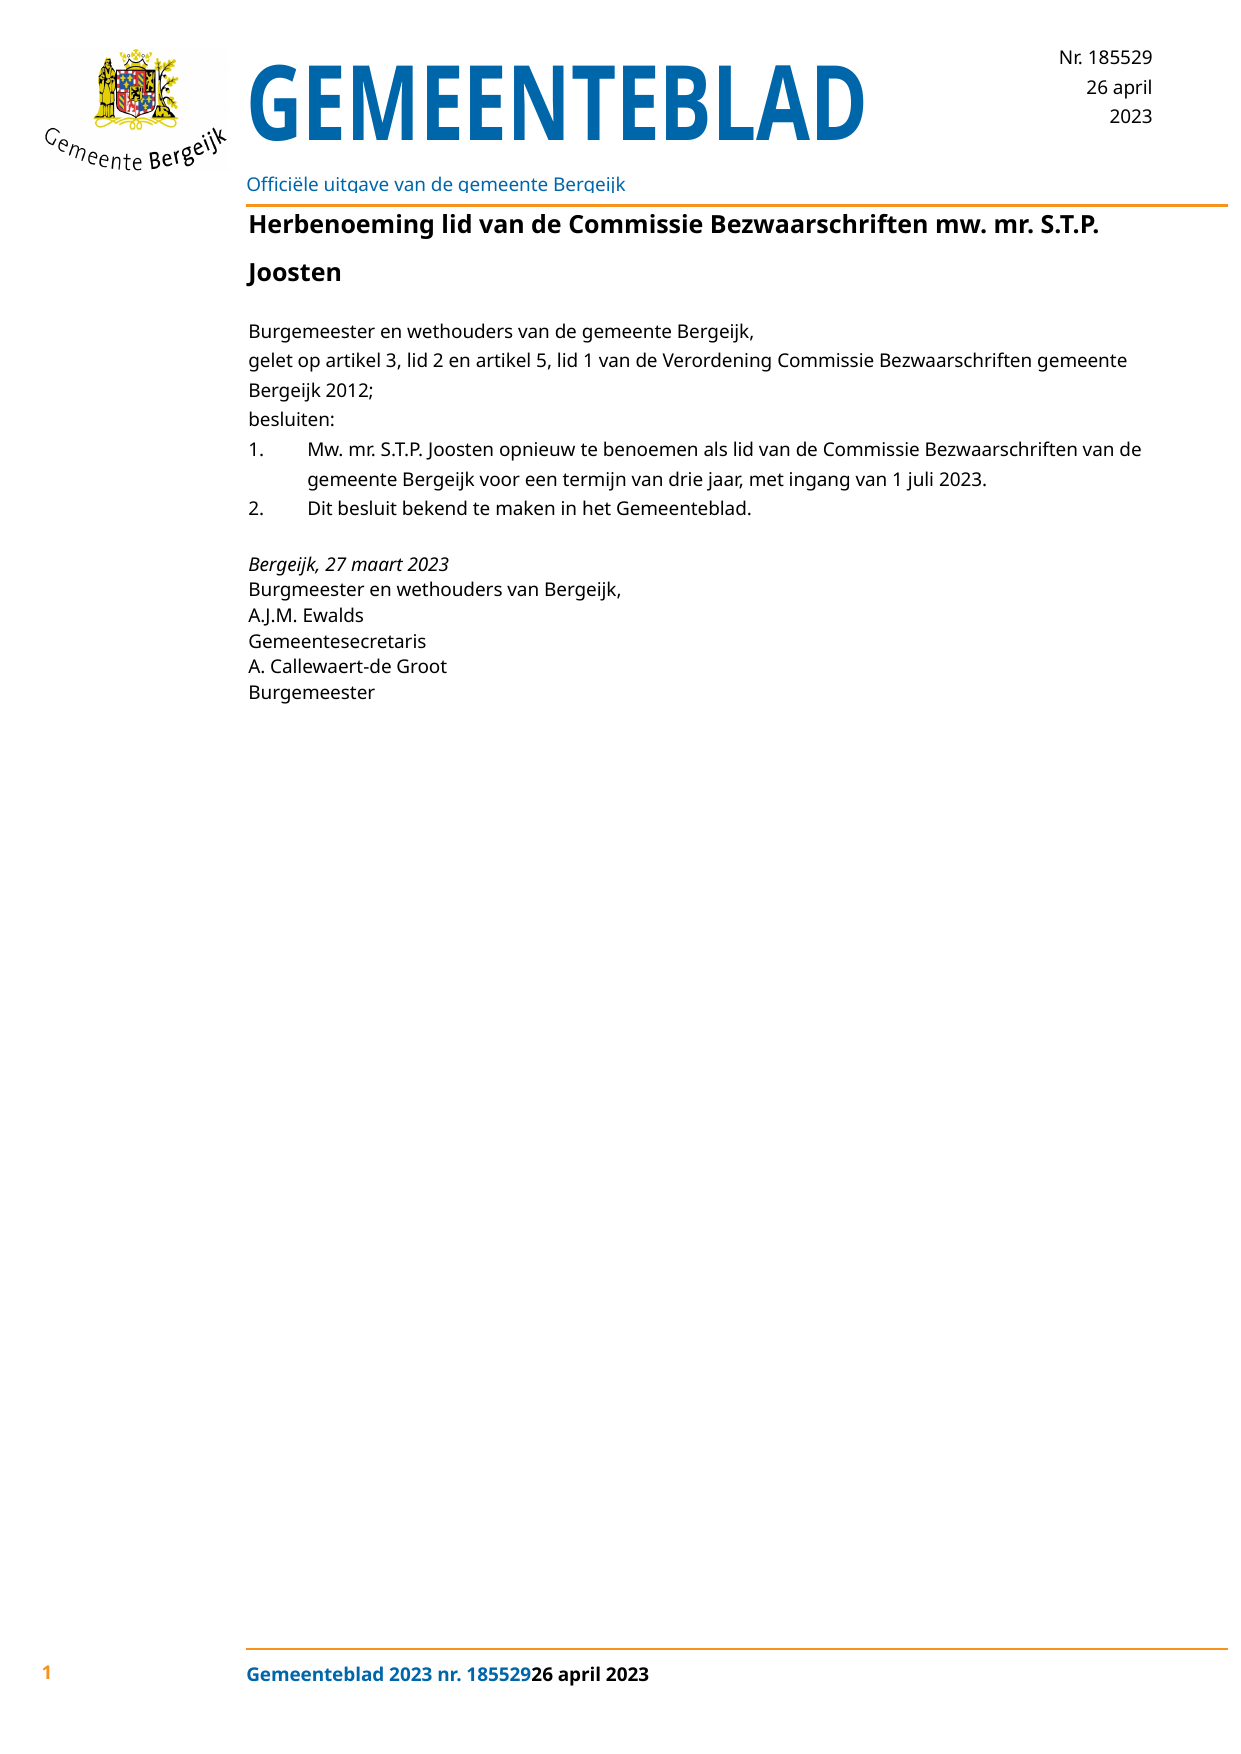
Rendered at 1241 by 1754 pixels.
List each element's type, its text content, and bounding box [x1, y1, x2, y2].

text A.J.M. Ewalds [248, 602, 1152, 628]
text besluiten: [248, 407, 1152, 432]
text Burgemeester [248, 679, 1152, 705]
text Herbenoeming lid van de Commissie Bezwaarschriften mw. mr. S.T.P. Joosten [248, 207, 1152, 288]
picture [41, 47, 231, 172]
text A. Callewaert-de Groot [248, 654, 1152, 679]
text Burgemeester en wethouders van de gemeente Bergeijk, [248, 318, 1152, 344]
text Bergeijk, 27 maart 2023 [248, 551, 1152, 576]
text Burgmeester en wethouders van Bergeijk, [248, 576, 1152, 602]
text Gemeentesecretaris [248, 628, 1152, 654]
list Dit besluit bekend te maken in het Gemeenteblad. [248, 495, 1152, 521]
list Mw. mr. S.T.P. Joosten opnieuw te benoemen als lid van de Commissie Bezwaarschriften van de gemeente Bergeijk voor een termijn van drie jaar, met ingang van 1 juli 2023. [248, 436, 1152, 492]
text gelet op artikel 3, lid 2 en artikel 5, lid 1 van de Verordening Commissie Bezwaarschriften gemeente Bergeijk 2012; [248, 347, 1152, 403]
